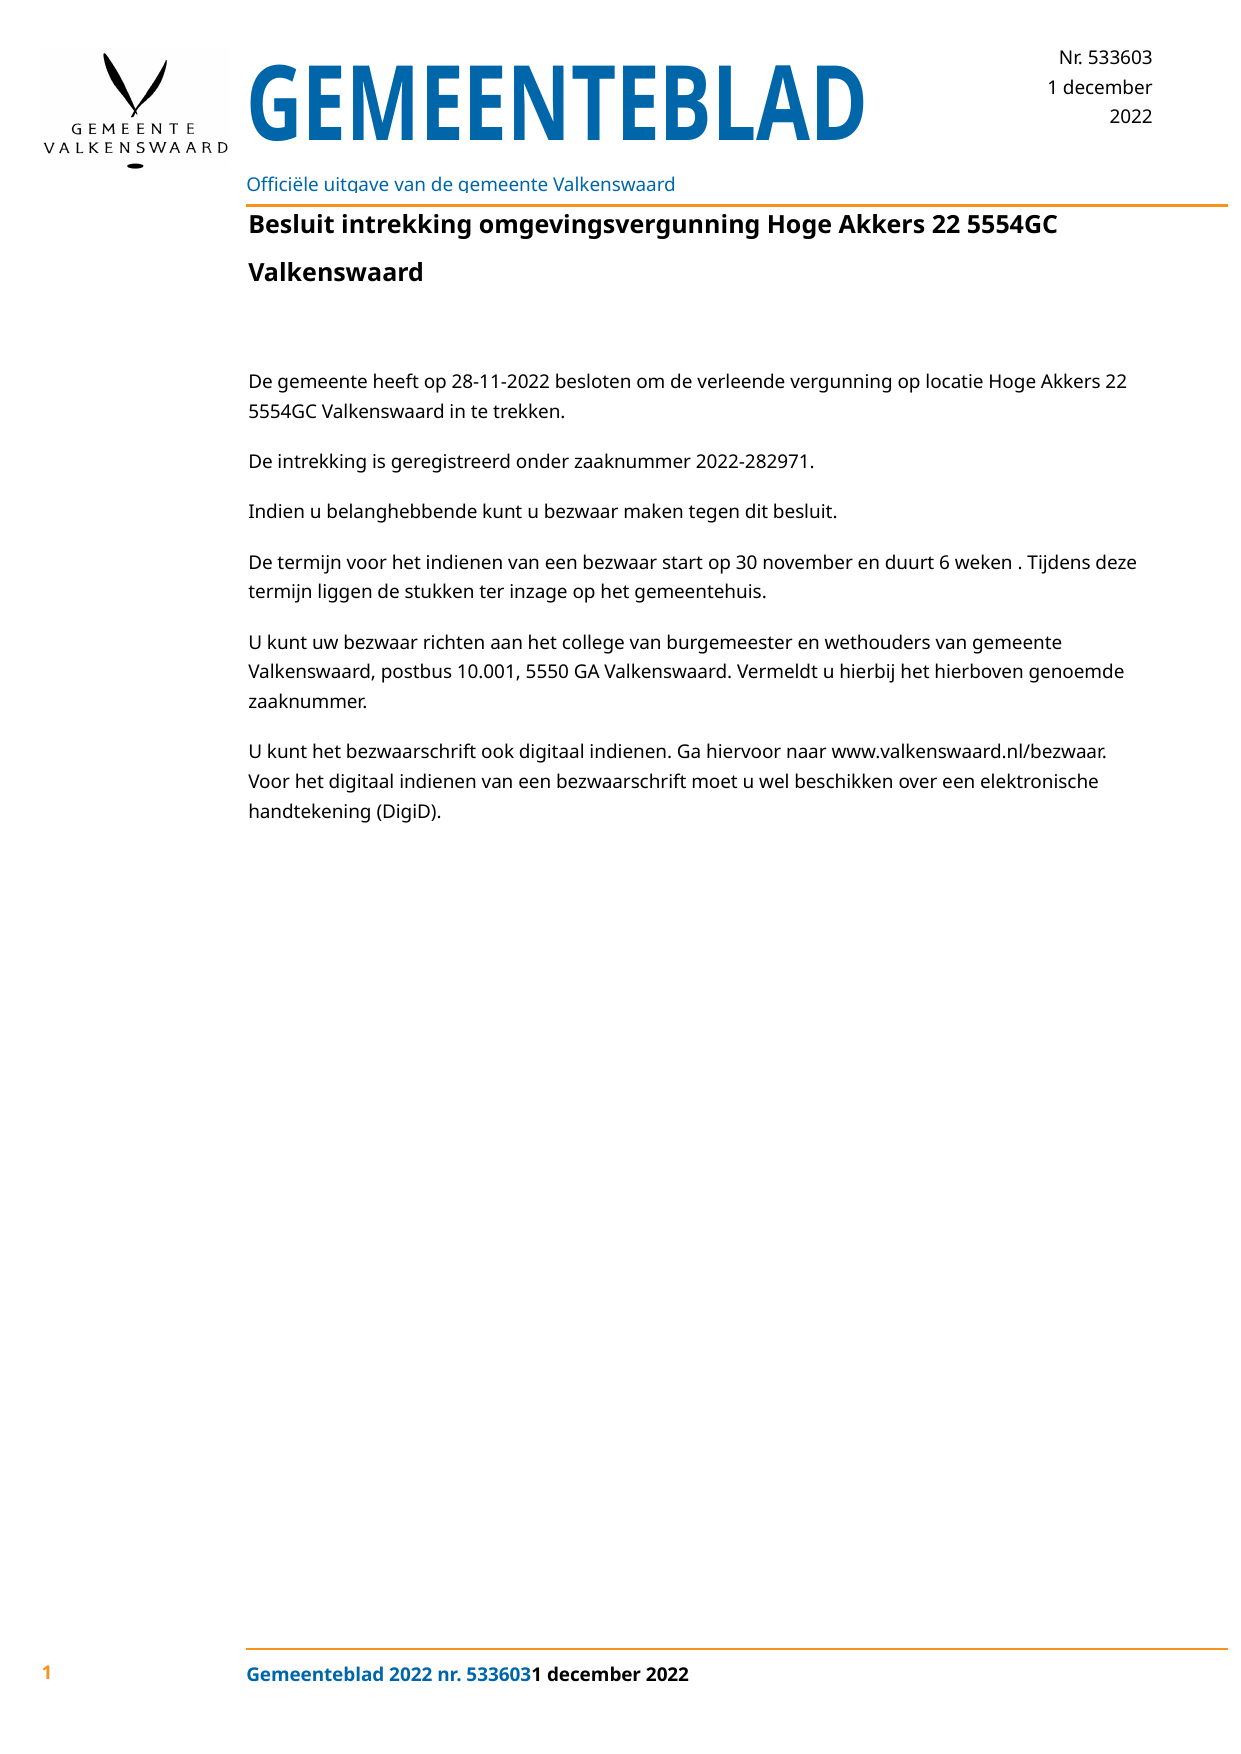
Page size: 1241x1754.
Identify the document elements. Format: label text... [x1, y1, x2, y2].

text Besluit intrekking omgevingsvergunning Hoge Akkers 22 5554GC Valkenswaard [248, 207, 1152, 288]
text De intrekking is geregistreerd onder zaaknummer 2022-282971. [248, 448, 1152, 474]
text U kunt het bezwaarschrift ook digitaal indienen. Ga hiervoor naar www.valkenswaard.nl/bezwaar. Voor het digitaal indienen van een bezwaarschrift moet u wel beschikken over een elektronische handtekening (DigiD). [248, 739, 1152, 824]
text U kunt uw bezwaar richten aan het college van burgemeester en wethouders van gemeente Valkenswaard, postbus 10.001, 5550 GA Valkenswaard. Vermeldt u hierbij het hierboven genoemde zaaknummer. [248, 629, 1152, 714]
text Indien u belanghebbende kunt u bezwaar maken tegen dit besluit. [248, 499, 1152, 524]
picture [41, 47, 231, 172]
text De gemeente heeft op 28-11-2022 besloten om de verleende vergunning op locatie Hoge Akkers 22 5554GC Valkenswaard in te trekken. [248, 368, 1152, 424]
text De termijn voor het indienen van een bezwaar start op 30 november en duurt 6 weken . Tijdens deze termijn liggen de stukken ter inzage op het gemeentehuis. [248, 549, 1152, 604]
